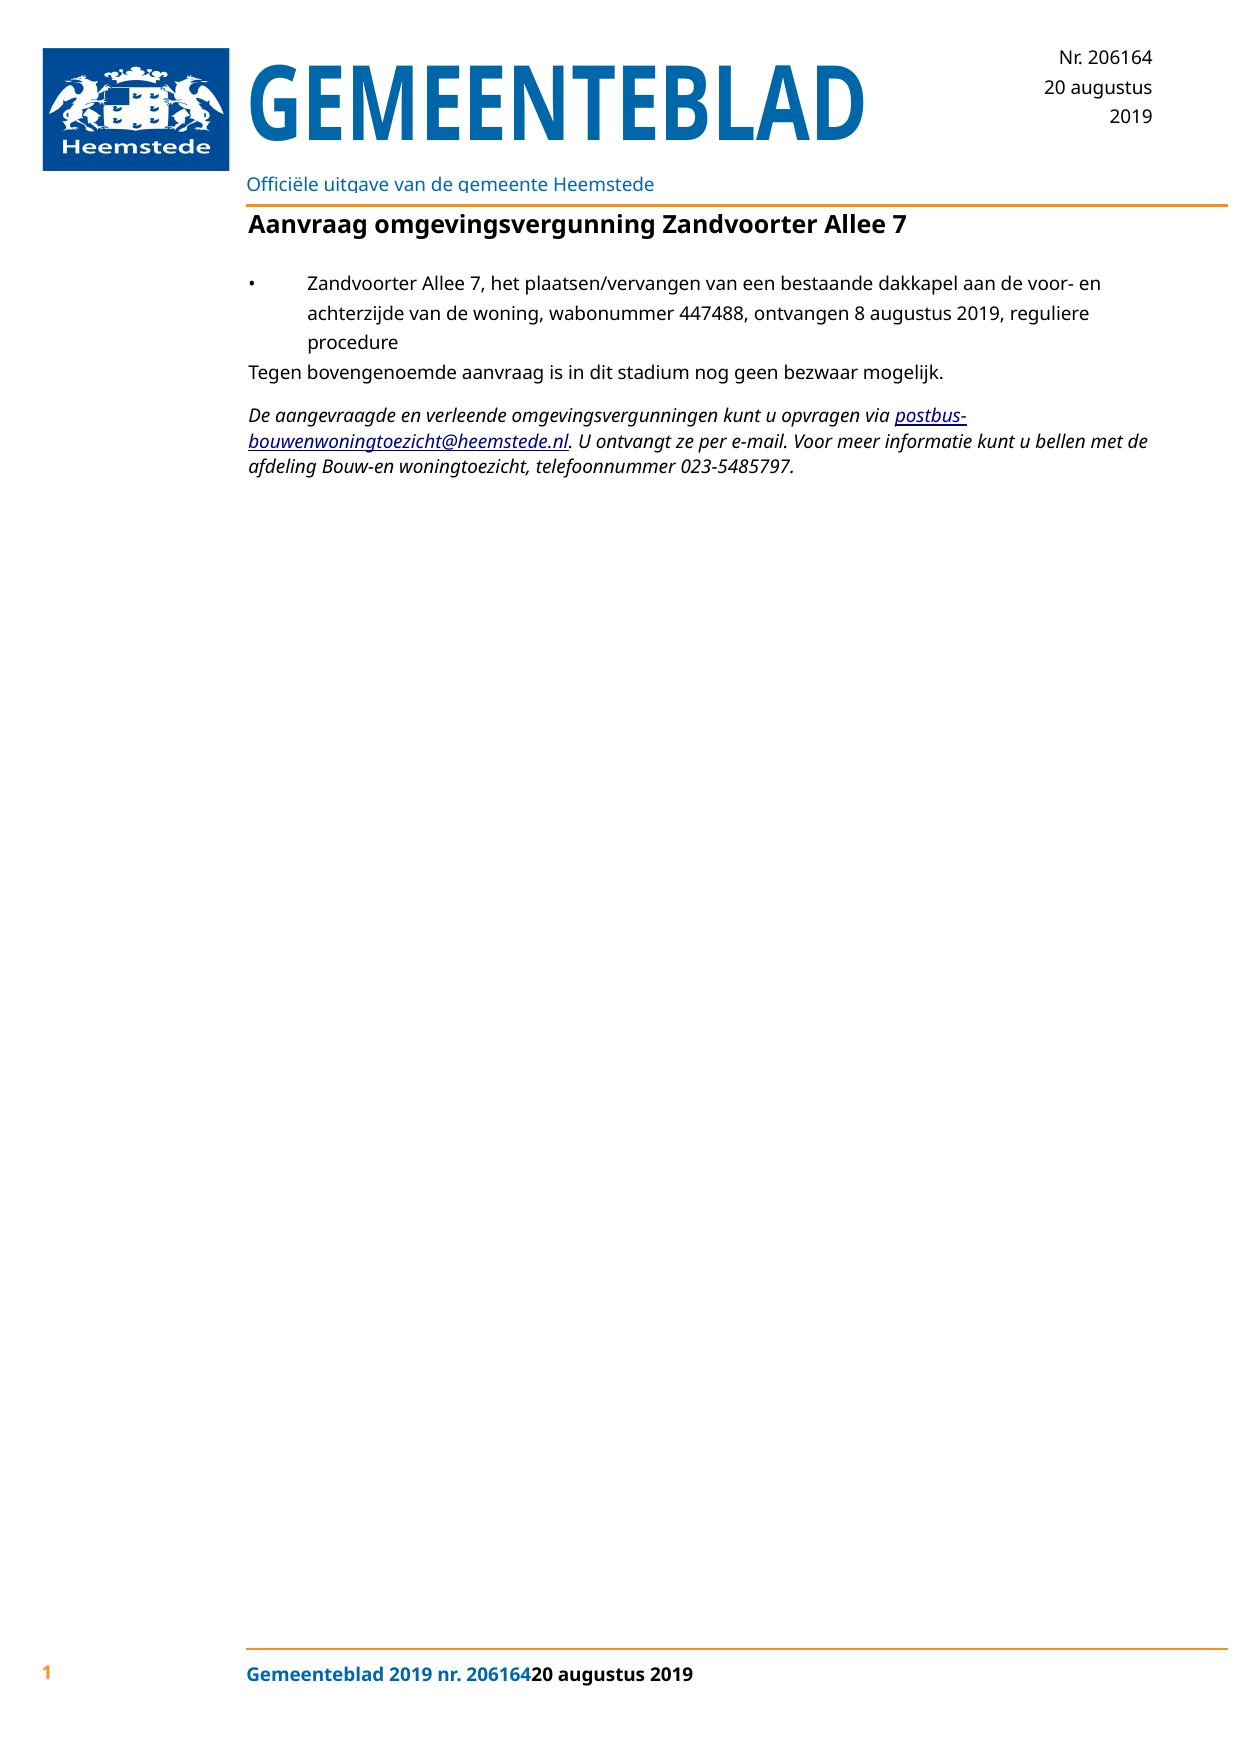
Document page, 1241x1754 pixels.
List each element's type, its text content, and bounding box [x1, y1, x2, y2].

text Aanvraag omgevingsvergunning Zandvoorter Allee 7 [248, 207, 1152, 241]
text De aangevraagde en verleende omgevingsvergunningen kunt u opvragen via postbus-bouwenwoningtoezicht@heemstede.nl. U ontvangt ze per e-mail. Voor meer informatie kunt u bellen met de afdeling Bouw-en woningtoezicht, telefoonnummer 023-5485797. [248, 402, 1152, 479]
picture [41, 47, 231, 172]
text Tegen bovengenoemde aanvraag is in dit stadium nog geen bezwaar mogelijk. [248, 359, 1152, 385]
list Zandvoorter Allee 7, het plaatsen/vervangen van een bestaande dakkapel aan de voor- en achterzijde van de woning, wabonummer 447488, ontvangen 8 augustus 2019, reguliere procedure [248, 270, 1152, 355]
